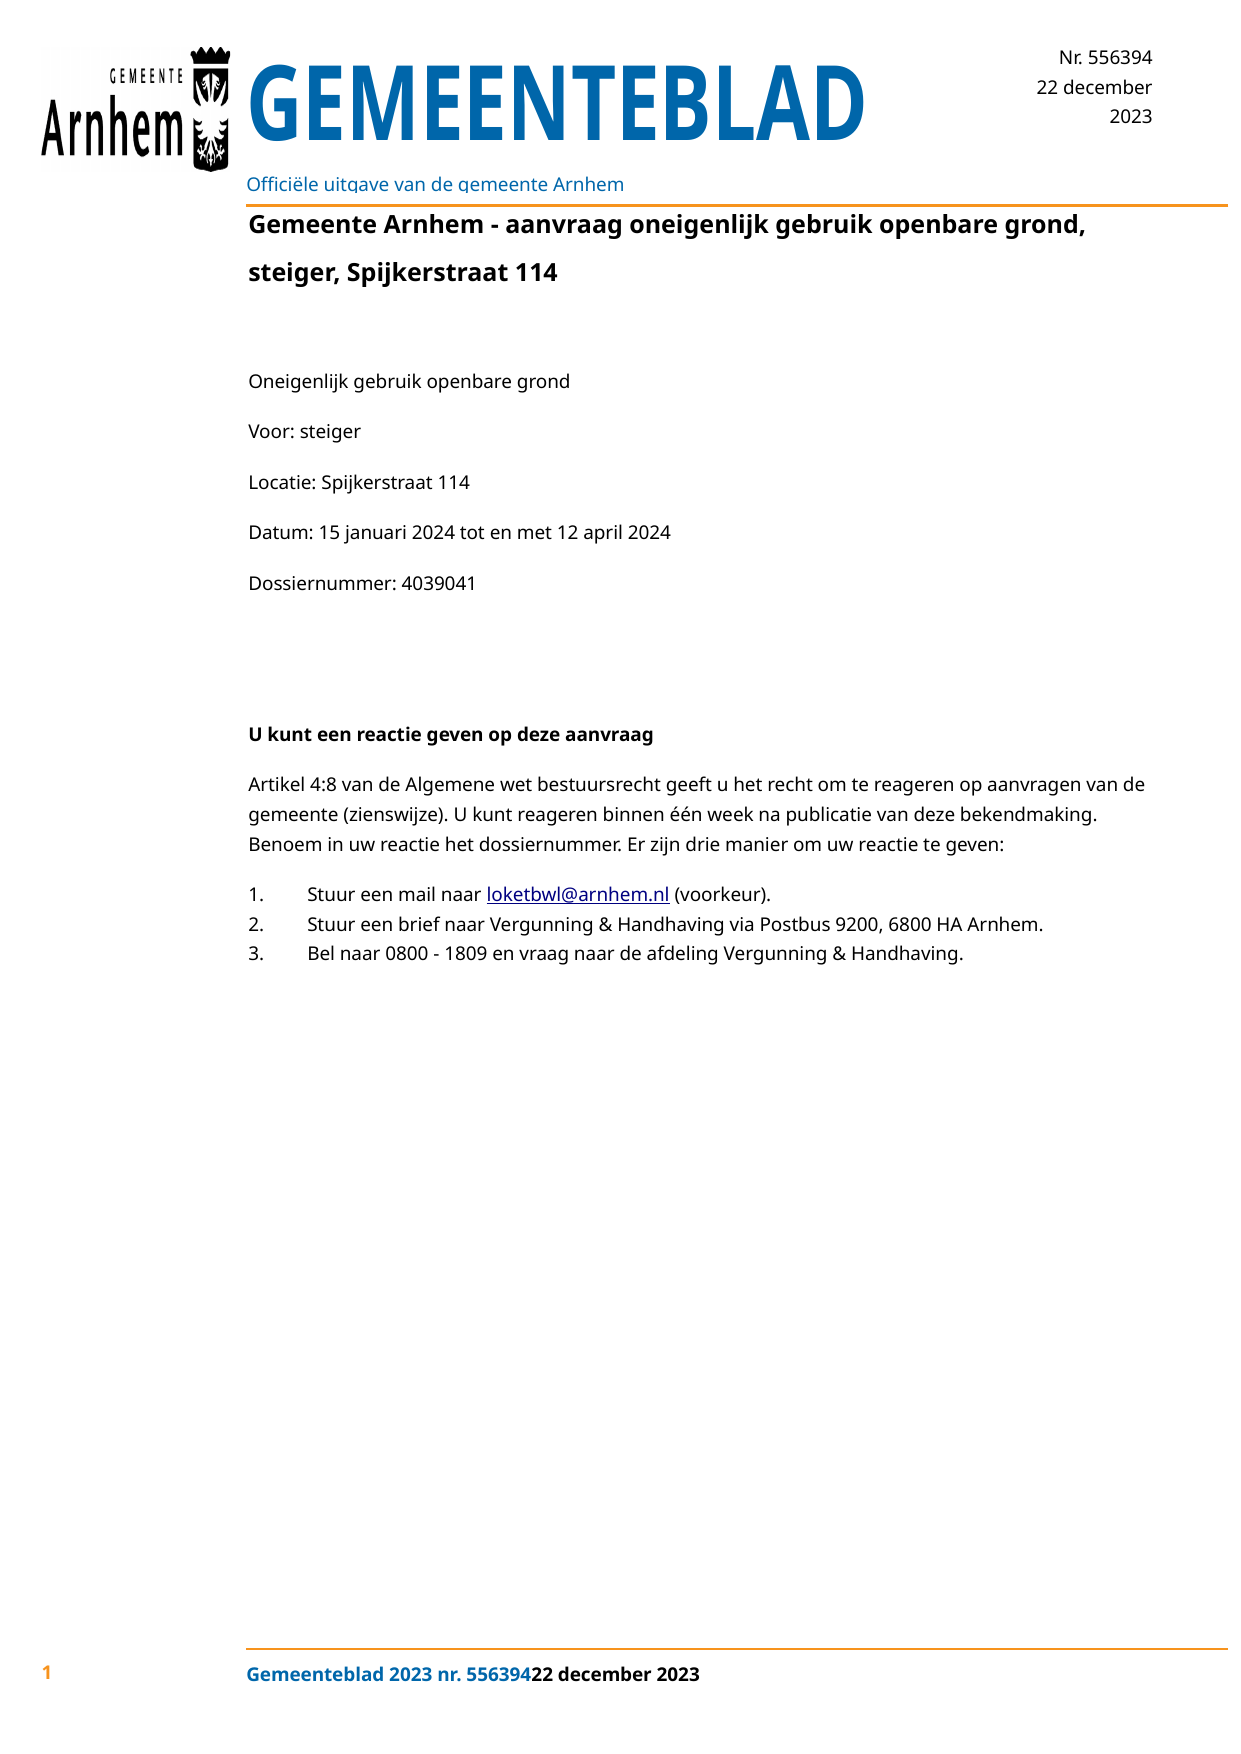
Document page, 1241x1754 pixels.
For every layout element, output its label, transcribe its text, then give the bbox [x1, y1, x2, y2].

picture [41, 47, 231, 172]
list Bel naar 0800 - 1809 en vraag naar de afdeling Vergunning & Handhaving. [248, 940, 1152, 966]
text Voor: steiger [248, 419, 1152, 444]
list Stuur een mail naar loketbwl@arnhem.nl (voorkeur). [248, 881, 1152, 907]
text Datum: 15 januari 2024 tot en met 12 april 2024 [248, 519, 1152, 545]
text Oneigenlijk gebruik openbare grond [248, 368, 1152, 394]
list Stuur een brief naar Vergunning & Handhaving via Postbus 9200, 6800 HA Arnhem. [248, 911, 1152, 937]
text Artikel 4:8 van de Algemene wet bestuursrecht geeft u het recht om te reageren op aanvragen van de gemeente (zienswijze). U kunt reageren binnen één week na publicatie van deze bekendmaking. Benoem in uw reactie het dossiernummer. Er zijn drie manier om uw reactie te geven: [248, 772, 1152, 857]
text Locatie: Spijkerstraat 114 [248, 469, 1152, 495]
text Gemeente Arnhem - aanvraag oneigenlijk gebruik openbare grond, steiger, Spijkerstraat 114 [248, 207, 1152, 288]
text Dossiernummer: 4039041 [248, 570, 1152, 596]
text U kunt een reactie geven op deze aanvraag [248, 721, 1152, 747]
